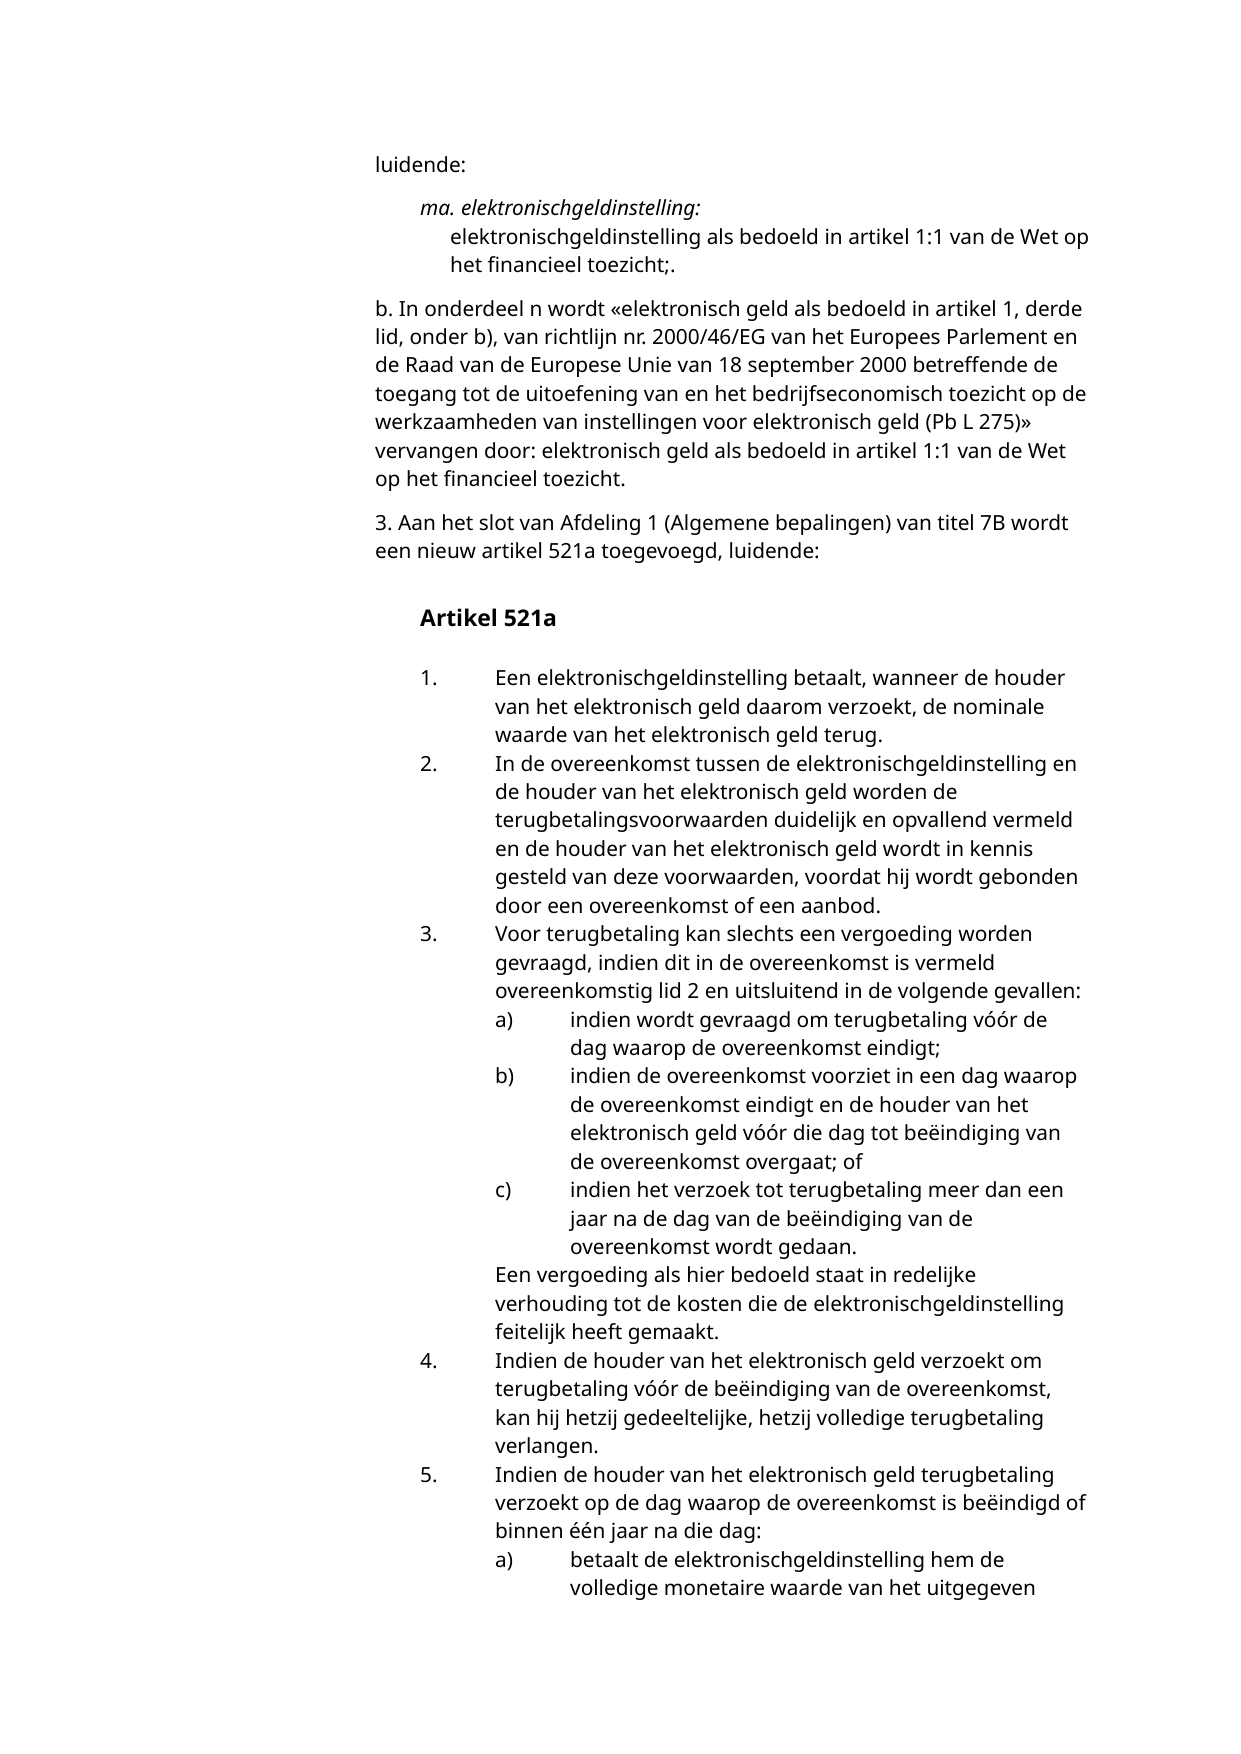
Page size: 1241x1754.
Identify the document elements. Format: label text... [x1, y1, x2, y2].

subtitle Artikel 521a [420, 602, 1090, 633]
list Een vergoeding als hier bedoeld staat in redelijke verhouding tot de kosten die de elektronischgeldinstelling feitelijk heeft gemaakt. [420, 1261, 1090, 1346]
text elektronischgeldinstelling als bedoeld in artikel 1:1 van de Wet op het financieel toezicht;. [450, 222, 1090, 279]
list Indien de houder van het elektronisch geld terugbetaling verzoekt op de dag waarop de overeenkomst is beëindigd of binnen één jaar na die dag: [420, 1460, 1090, 1545]
list In de overeenkomst tussen de elektronischgeldinstelling en de houder van het elektronisch geld worden de terugbetalingsvoorwaarden duidelijk en opvallend vermeld en de houder van het elektronisch geld wordt in kennis gesteld van deze voorwaarden, voordat hij wordt gebonden door een overeenkomst of een aanbod. [420, 749, 1090, 919]
text b. In onderdeel n wordt «elektronisch geld als bedoeld in artikel 1, derde lid, onder b), van richtlijn nr. 2000/46/EG van het Europees Parlement en de Raad van de Europese Unie van 18 september 2000 betreffende de toegang tot de uitoefening van en het bedrijfseconomisch toezicht op de werkzaamheden van instellingen voor elektronisch geld (Pb L 275)» vervangen door: elektronisch geld als bedoeld in artikel 1:1 van de Wet op het financieel toezicht. [375, 294, 1090, 493]
text luidende: [375, 150, 1090, 178]
list Voor terugbetaling kan slechts een vergoeding worden gevraagd, indien dit in de overeenkomst is vermeld overeenkomstig lid 2 en uitsluitend in de volgende gevallen: [420, 919, 1090, 1005]
list Een elektronischgeldinstelling betaalt, wanneer de houder van het elektronisch geld daarom verzoekt, de nominale waarde van het elektronisch geld terug. [420, 663, 1090, 749]
list indien het verzoek tot terugbetaling meer dan een jaar na de dag van de beëindiging van de overeenkomst wordt gedaan. [495, 1175, 1090, 1261]
list betaalt de elektronischgeldinstelling hem de volledige monetaire waarde van het uitgegeven [495, 1545, 1090, 1602]
text ma. elektronischgeldinstelling: [420, 193, 1090, 222]
list indien de overeenkomst voorziet in een dag waarop de overeenkomst eindigt en de houder van het elektronisch geld vóór die dag tot beëindiging van de overeenkomst overgaat; of [495, 1062, 1090, 1175]
list indien wordt gevraagd om terugbetaling vóór de dag waarop de overeenkomst eindigt; [495, 1005, 1090, 1062]
list Indien de houder van het elektronisch geld verzoekt om terugbetaling vóór de beëindiging van de overeenkomst, kan hij hetzij gedeeltelijke, hetzij volledige terugbetaling verlangen. [420, 1346, 1090, 1460]
text 3. Aan het slot van Afdeling 1 (Algemene bepalingen) van titel 7B wordt een nieuw artikel 521a toegevoegd, luidende: [375, 508, 1090, 565]
